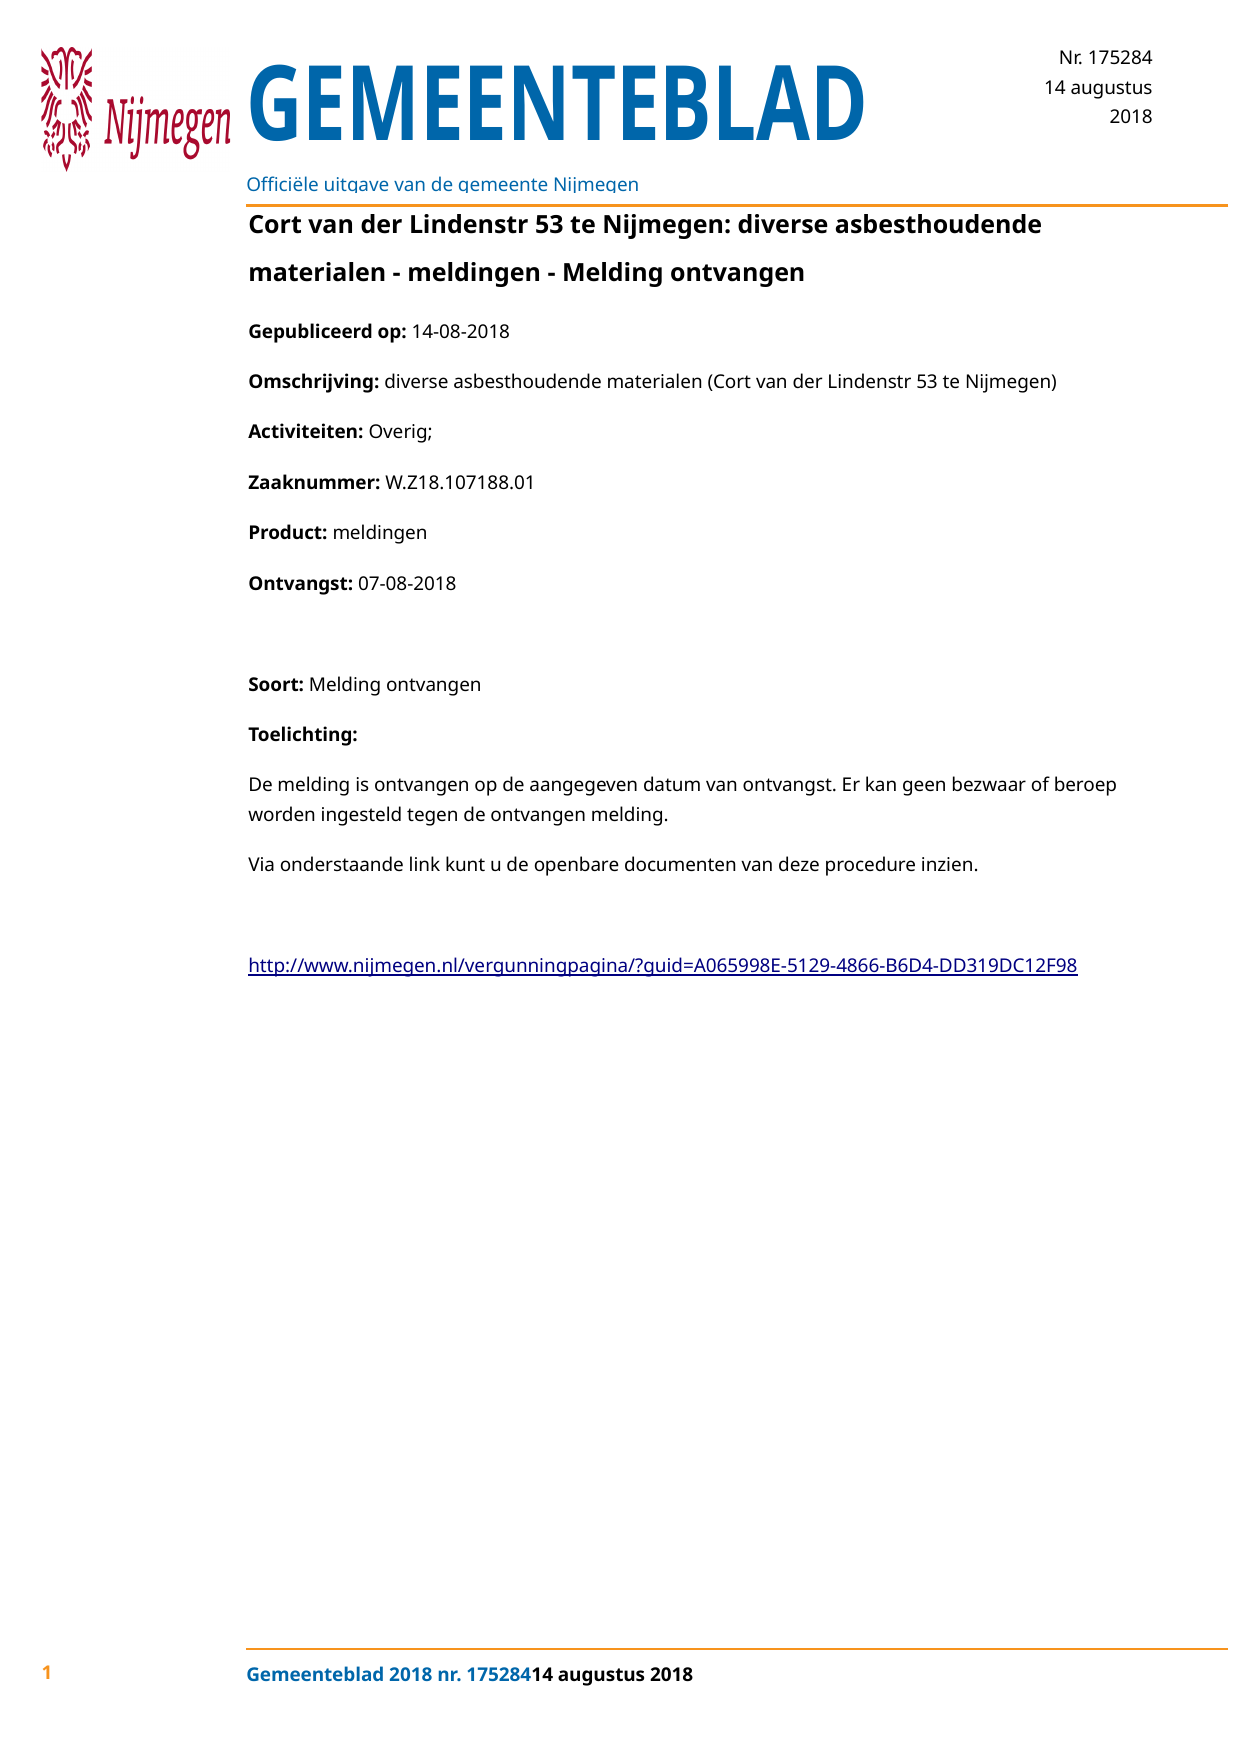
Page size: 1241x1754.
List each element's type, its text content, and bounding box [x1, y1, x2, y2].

text Ontvangst: 07-08-2018 [248, 570, 1152, 596]
picture [41, 47, 231, 172]
text Omschrijving: diverse asbesthoudende materialen (Cort van der Lindenstr 53 te Nijmegen) [248, 368, 1152, 394]
text Soort: Melding ontvangen [248, 671, 1152, 697]
text Cort van der Lindenstr 53 te Nijmegen: diverse asbesthoudende materialen - meldingen - Melding ontvangen [248, 207, 1152, 288]
text Gepubliceerd op: 14-08-2018 [248, 318, 1152, 344]
text Via onderstaande link kunt u de openbare documenten van deze procedure inzien. [248, 852, 1152, 877]
text Product: meldingen [248, 519, 1152, 545]
text http://www.nijmegen.nl/vergunningpagina/?guid=A065998E-5129-4866-B6D4-DD319DC12F98 [248, 952, 1152, 978]
text De melding is ontvangen op de aangegeven datum van ontvangst. Er kan geen bezwaar of beroep worden ingesteld tegen de ontvangen melding. [248, 772, 1152, 827]
text Activiteiten: Overig; [248, 419, 1152, 444]
text Zaaknummer: W.Z18.107188.01 [248, 469, 1152, 495]
text Toelichting: [248, 721, 1152, 747]
